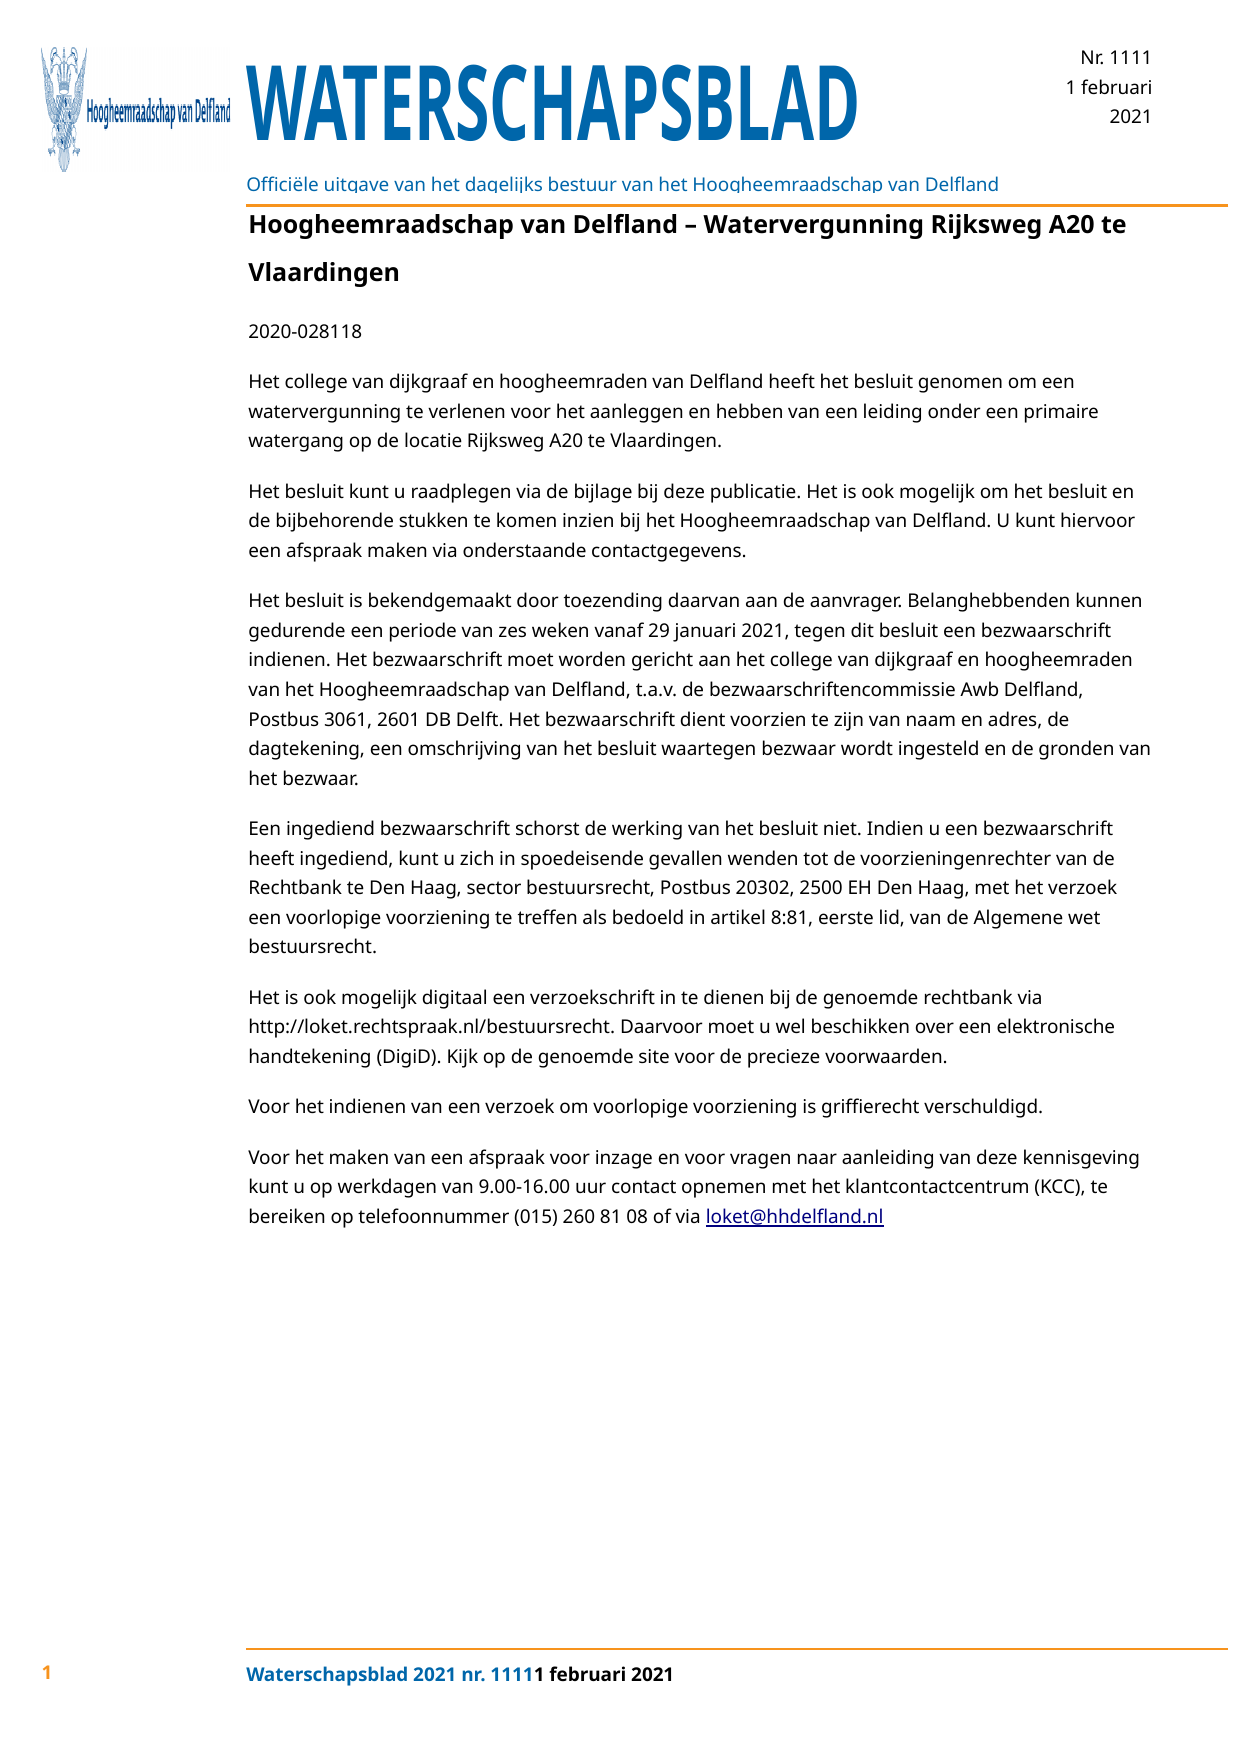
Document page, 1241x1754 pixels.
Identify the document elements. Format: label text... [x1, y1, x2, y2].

text Een ingediend bezwaarschrift schorst de werking van het besluit niet. Indien u een bezwaarschrift heeft ingediend, kunt u zich in spoedeisende gevallen wenden tot de voorzieningenrechter van de Rechtbank te Den Haag, sector bestuursrecht, Postbus 20302, 2500 EH Den Haag, met het verzoek een voorlopige voorziening te treffen als bedoeld in artikel 8:81, eerste lid, van de Algemene wet bestuursrecht. [248, 815, 1152, 959]
text Voor het indienen van een verzoek om voorlopige voorziening is griffierecht verschuldigd. [248, 1094, 1152, 1119]
picture [41, 47, 231, 172]
text Het is ook mogelijk digitaal een verzoekschrift in te dienen bij de genoemde rechtbank via http://loket.rechtspraak.nl/bestuursrecht. Daarvoor moet u wel beschikken over een elektronische handtekening (DigiD). Kijk op de genoemde site voor de precieze voorwaarden. [248, 984, 1152, 1069]
text Het besluit kunt u raadplegen via de bijlage bij deze publicatie. Het is ook mogelijk om het besluit en de bijbehorende stukken te komen inzien bij het Hoogheemraadschap van Delfland. U kunt hiervoor een afspraak maken via onderstaande contactgegevens. [248, 478, 1152, 563]
text Het college van dijkgraaf en hoogheemraden van Delfland heeft het besluit genomen om een watervergunning te verlenen voor het aanleggen en hebben van een leiding onder een primaire watergang op de locatie Rijksweg A20 te Vlaardingen. [248, 368, 1152, 453]
text 2020-028118 [248, 318, 1152, 344]
text Voor het maken van een afspraak voor inzage en voor vragen naar aanleiding van deze kennisgeving kunt u op werkdagen van 9.00-16.00 uur contact opnemen met het klantcontactcentrum (KCC), te bereiken op telefoonnummer (015) 260 81 08 of via loket@hhdelfland.nl [248, 1144, 1152, 1229]
text Het besluit is bekendgemaakt door toezending daarvan aan de aanvrager. Belanghebbenden kunnen gedurende een periode van zes weken vanaf 29 januari 2021, tegen dit besluit een bezwaarschrift indienen. Het bezwaarschrift moet worden gericht aan het college van dijkgraaf en hoogheemraden van het Hoogheemraadschap van Delfland, t.a.v. de bezwaarschriftencommissie Awb Delfland, Postbus 3061, 2601 DB Delft. Het bezwaarschrift dient voorzien te zijn van naam en adres, de dagtekening, een omschrijving van het besluit waartegen bezwaar wordt ingesteld en de gronden van het bezwaar. [248, 587, 1152, 791]
text Hoogheemraadschap van Delfland – Watervergunning Rijksweg A20 te Vlaardingen [248, 207, 1152, 288]
